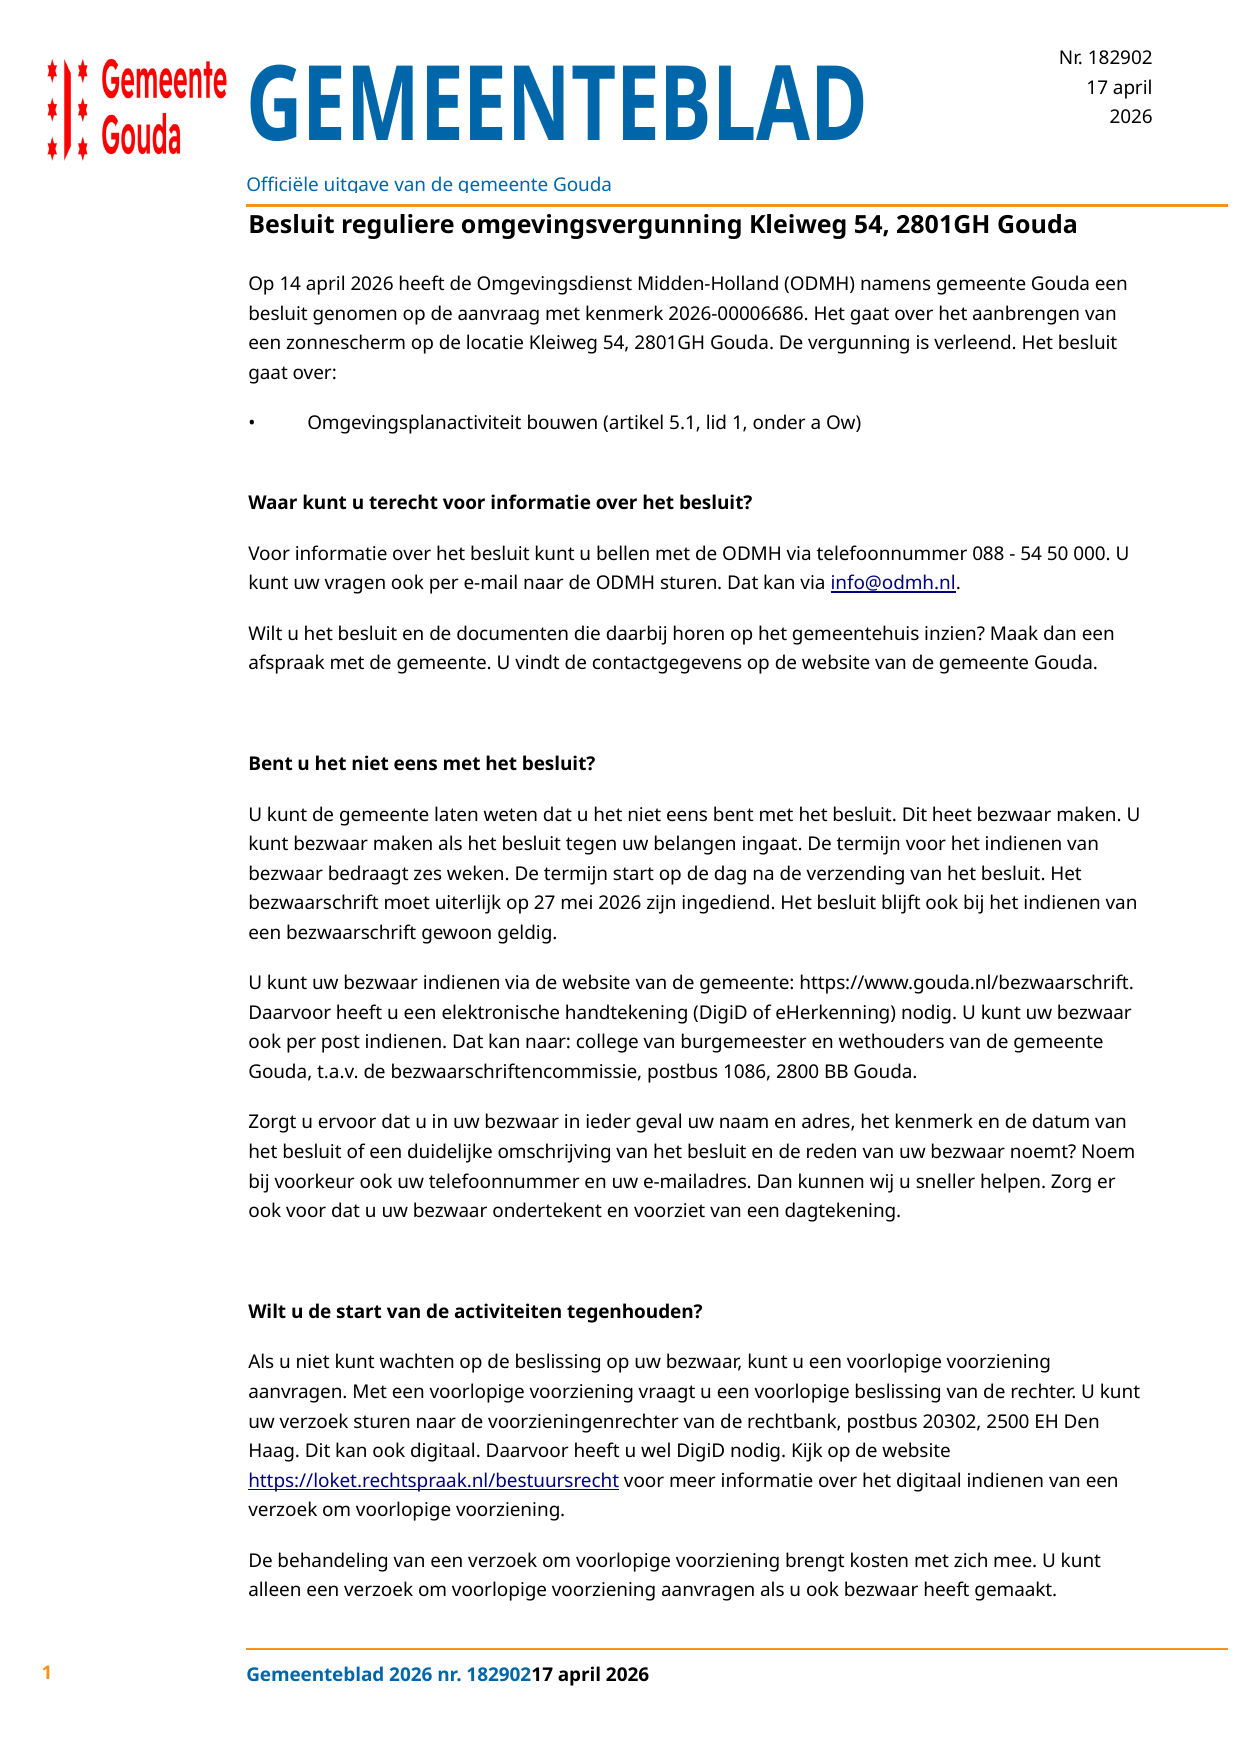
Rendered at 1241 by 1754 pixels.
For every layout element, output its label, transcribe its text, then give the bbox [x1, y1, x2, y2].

picture [41, 47, 231, 172]
text U kunt uw bezwaar indienen via de website van de gemeente: https://www.gouda.nl/bezwaarschrift. Daarvoor heeft u een elektronische handtekening (DigiD of eHerkenning) nodig. U kunt uw bezwaar ook per post indienen. Dat kan naar: college van burgemeester en wethouders van de gemeente Gouda, t.a.v. de bezwaarschriftencommissie, postbus 1086, 2800 BB Gouda. [248, 969, 1152, 1084]
text Voor informatie over het besluit kunt u bellen met de ODMH via telefoonnummer 088 - 54 50 000. U kunt uw vragen ook per e-mail naar de ODMH sturen. Dat kan via info@odmh.nl. [248, 540, 1152, 595]
text Besluit reguliere omgevingsvergunning Kleiweg 54, 2801GH Gouda [248, 207, 1152, 241]
text Wilt u het besluit en de documenten die daarbij horen op het gemeentehuis inzien? Maak dan een afspraak met de gemeente. U vindt de contactgegevens op de website van de gemeente Gouda. [248, 620, 1152, 675]
text Wilt u de start van de activiteiten tegenhouden? [248, 1298, 1152, 1324]
text U kunt de gemeente laten weten dat u het niet eens bent met het besluit. Dit heet bezwaar maken. U kunt bezwaar maken als het besluit tegen uw belangen ingaat. De termijn voor het indienen van bezwaar bedraagt zes weken. De termijn start op de dag na de verzending van het besluit. Het bezwaarschrift moet uiterlijk op 27 mei 2026 zijn ingediend. Het besluit blijft ook bij het indienen van een bezwaarschrift gewoon geldig. [248, 801, 1152, 945]
text De behandeling van een verzoek om voorlopige voorziening brengt kosten met zich mee. U kunt alleen een verzoek om voorlopige voorziening aanvragen als u ook bezwaar heeft gemaakt. [248, 1547, 1152, 1602]
text Waar kunt u terecht voor informatie over het besluit? [248, 489, 1152, 515]
text Op 14 april 2026 heeft de Omgevingsdienst Midden-Holland (ODMH) namens gemeente Gouda een besluit genomen op de aanvraag met kenmerk 2026-00006686. Het gaat over het aanbrengen van een zonnescherm op de locatie Kleiweg 54, 2801GH Gouda. De vergunning is verleend. Het besluit gaat over: [248, 270, 1152, 385]
text Bent u het niet eens met het besluit? [248, 750, 1152, 776]
list Omgevingsplanactiviteit bouwen (artikel 5.1, lid 1, onder a Ow) [248, 409, 1152, 435]
text Zorgt u ervoor dat u in uw bezwaar in ieder geval uw naam en adres, het kenmerk en de datum van het besluit of een duidelijke omschrijving van het besluit en de reden van uw bezwaar noemt? Noem bij voorkeur ook uw telefoonnummer en uw e-mailadres. Dan kunnen wij u sneller helpen. Zorg er ook voor dat u uw bezwaar ondertekent en voorziet van een dagtekening. [248, 1109, 1152, 1223]
text Als u niet kunt wachten op de beslissing op uw bezwaar, kunt u een voorlopige voorziening aanvragen. Met een voorlopige voorziening vraagt u een voorlopige beslissing van de rechter. U kunt uw verzoek sturen naar de voorzieningenrechter van de rechtbank, postbus 20302, 2500 EH Den Haag. Dit kan ook digitaal. Daarvoor heeft u wel DigiD nodig. Kijk op de website https://loket.rechtspraak.nl/bestuursrecht voor meer informatie over het digitaal indienen van een verzoek om voorlopige voorziening. [248, 1349, 1152, 1522]
